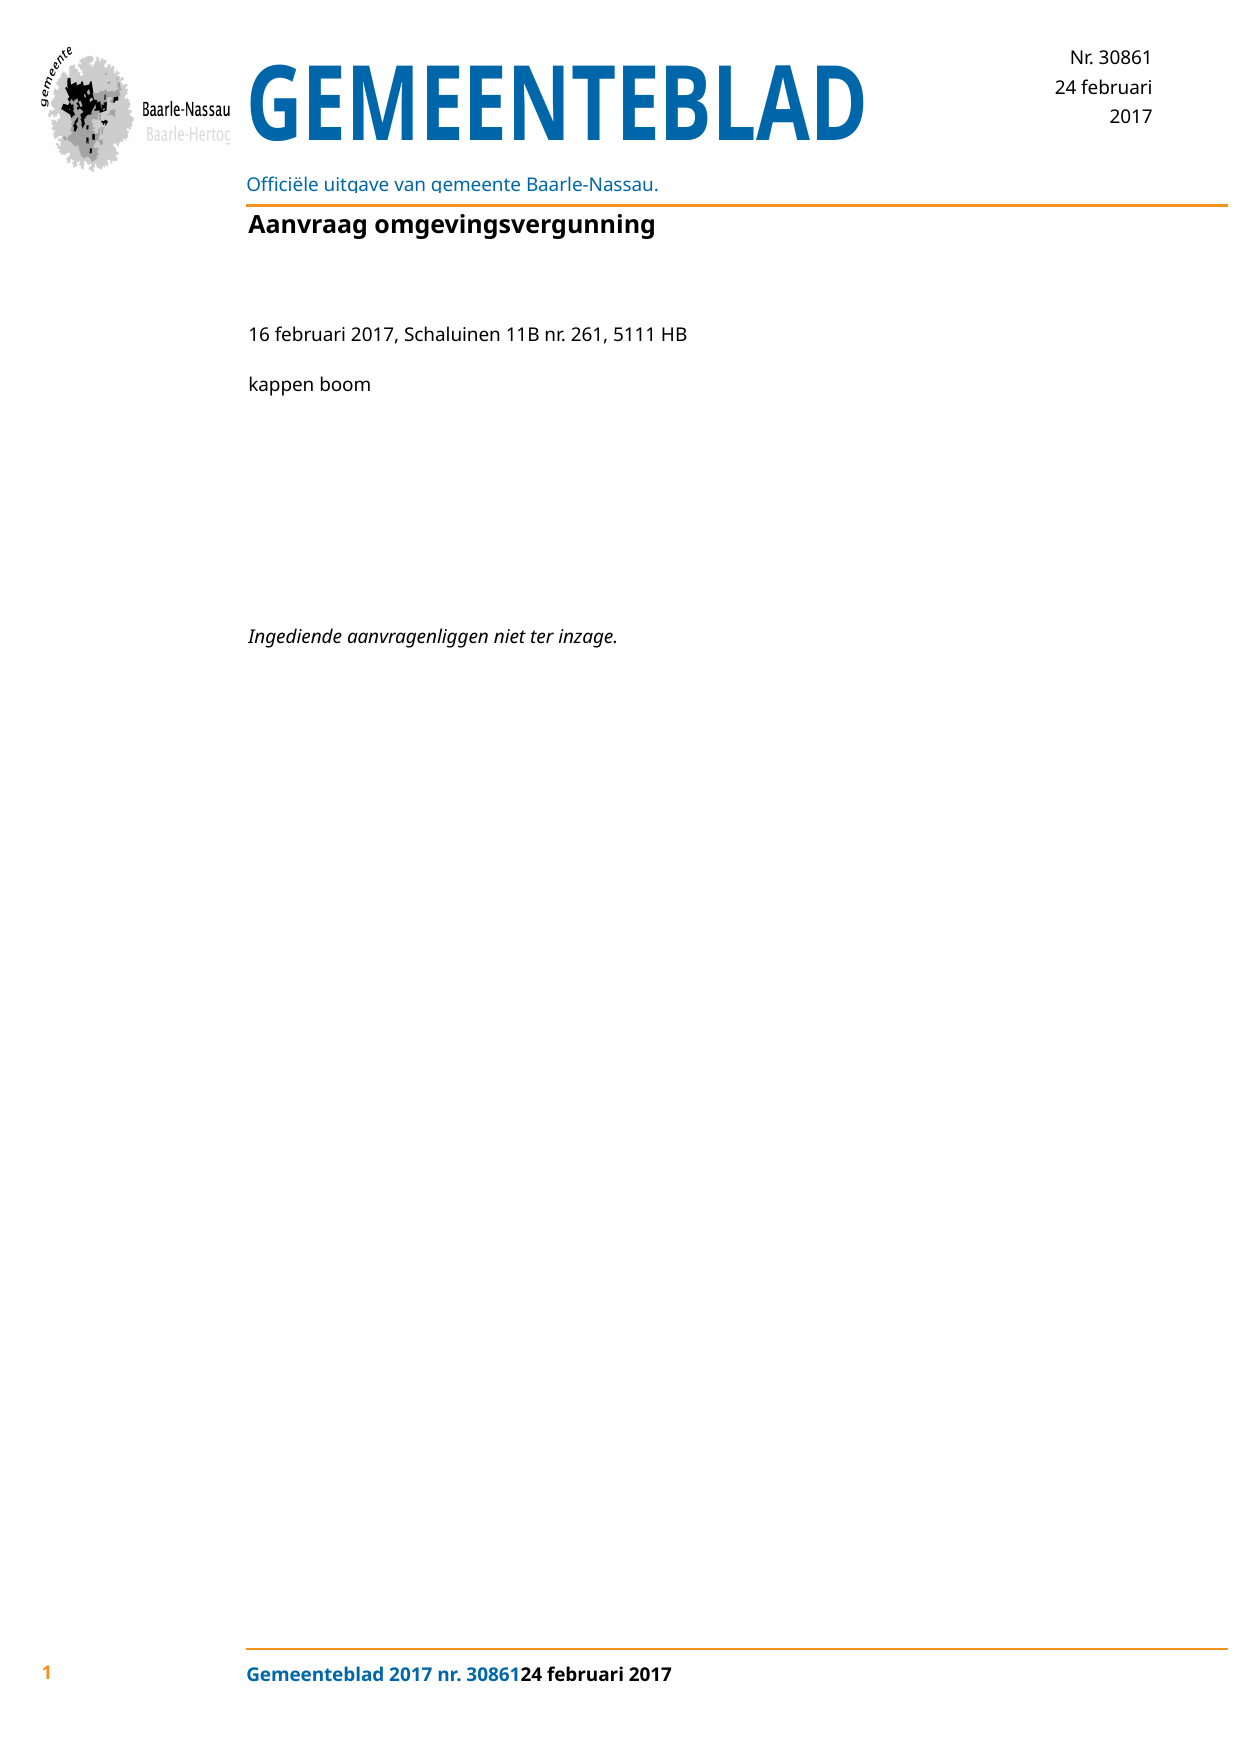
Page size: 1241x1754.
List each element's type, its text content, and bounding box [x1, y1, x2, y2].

text 16 februari 2017, Schaluinen 11B nr. 261, 5111 HB [248, 321, 1152, 346]
text kappen boom [248, 371, 1152, 397]
text Aanvraag omgevingsvergunning [248, 207, 1152, 241]
text Ingediende aanvragenliggen niet ter inzage. [248, 623, 1152, 649]
picture [41, 47, 231, 172]
